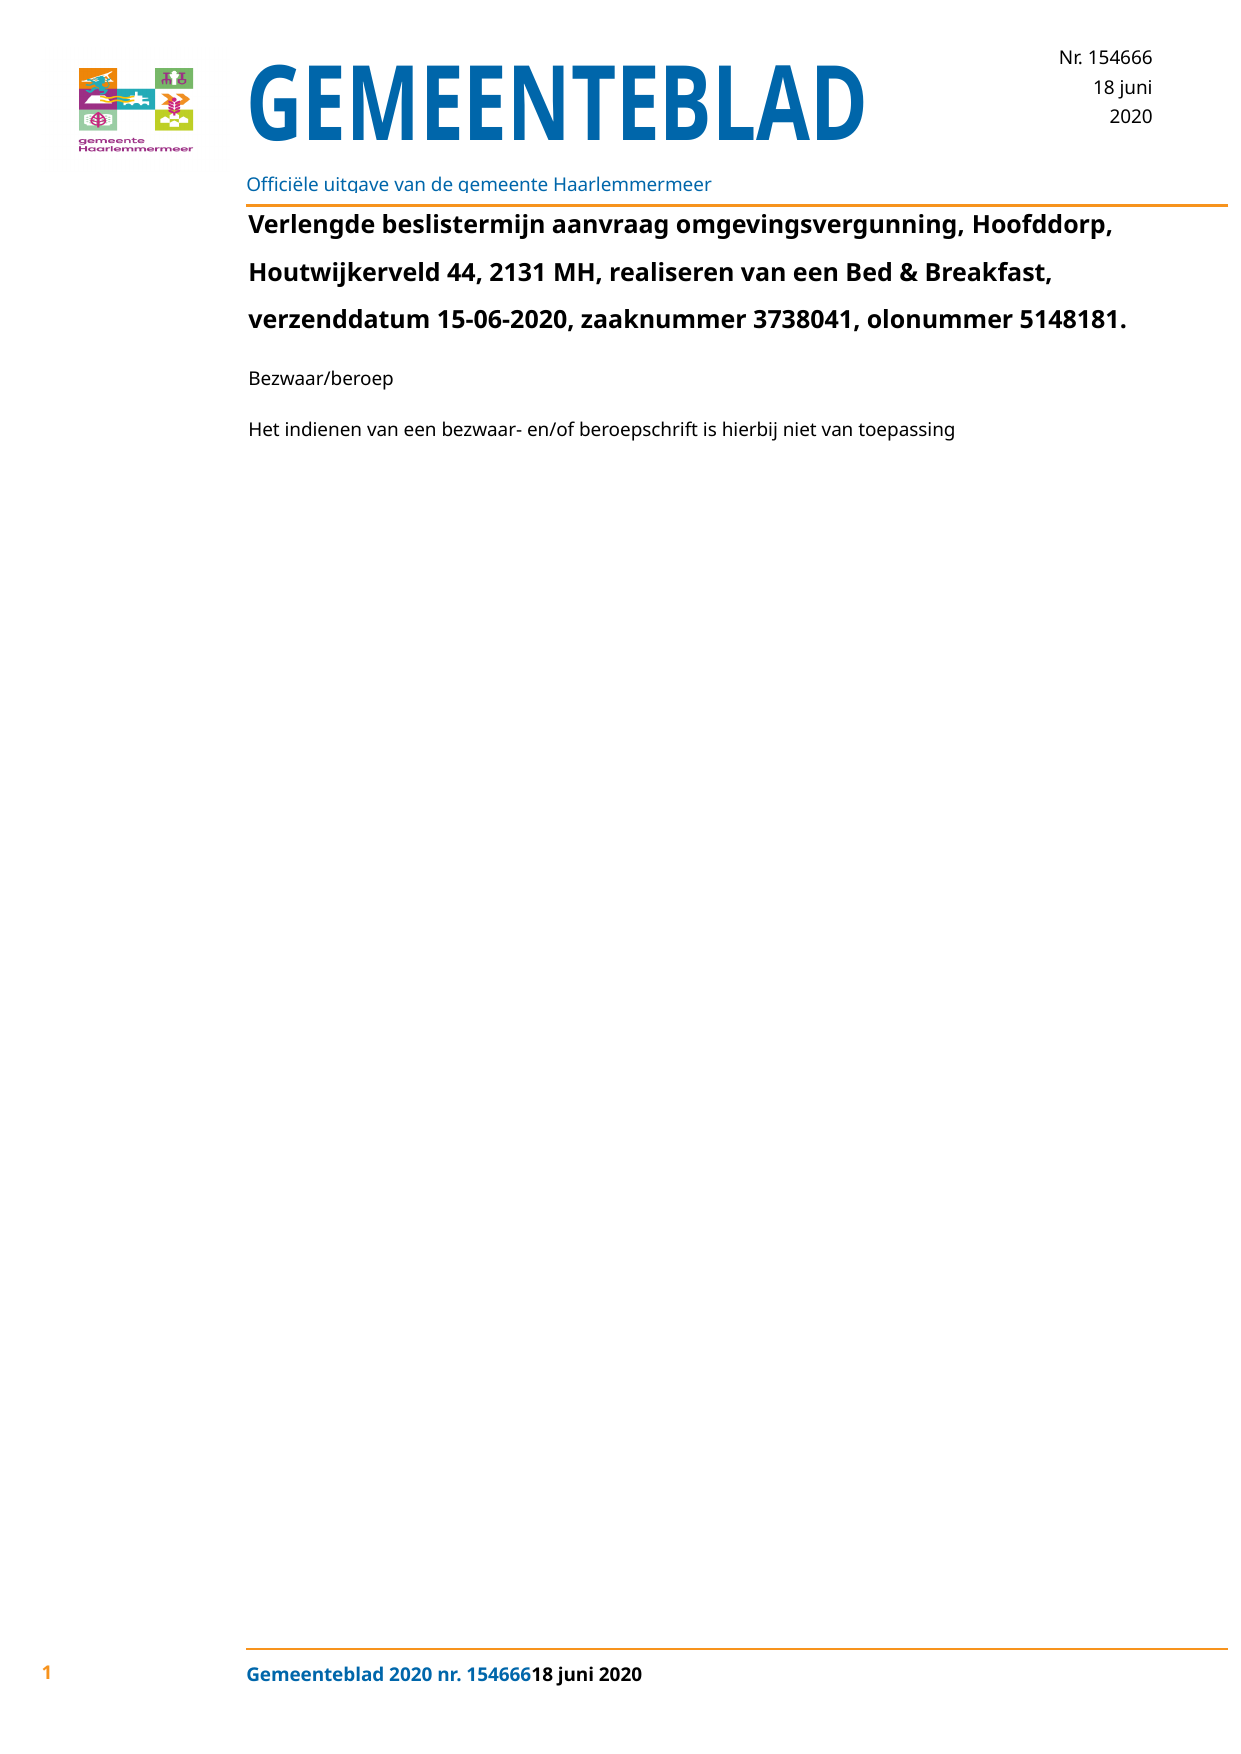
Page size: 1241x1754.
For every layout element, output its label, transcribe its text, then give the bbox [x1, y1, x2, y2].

picture [41, 47, 231, 172]
text Het indienen van een bezwaar- en/of beroepschrift is hierbij niet van toepassing [248, 416, 1152, 442]
text Verlengde beslistermijn aanvraag omgevingsvergunning, Hoofddorp, Houtwijkerveld 44, 2131 MH, realiseren van een Bed & Breakfast, verzenddatum 15-06-2020, zaaknummer 3738041, olonummer 5148181. [248, 207, 1152, 336]
text Bezwaar/beroep [248, 366, 1152, 391]
